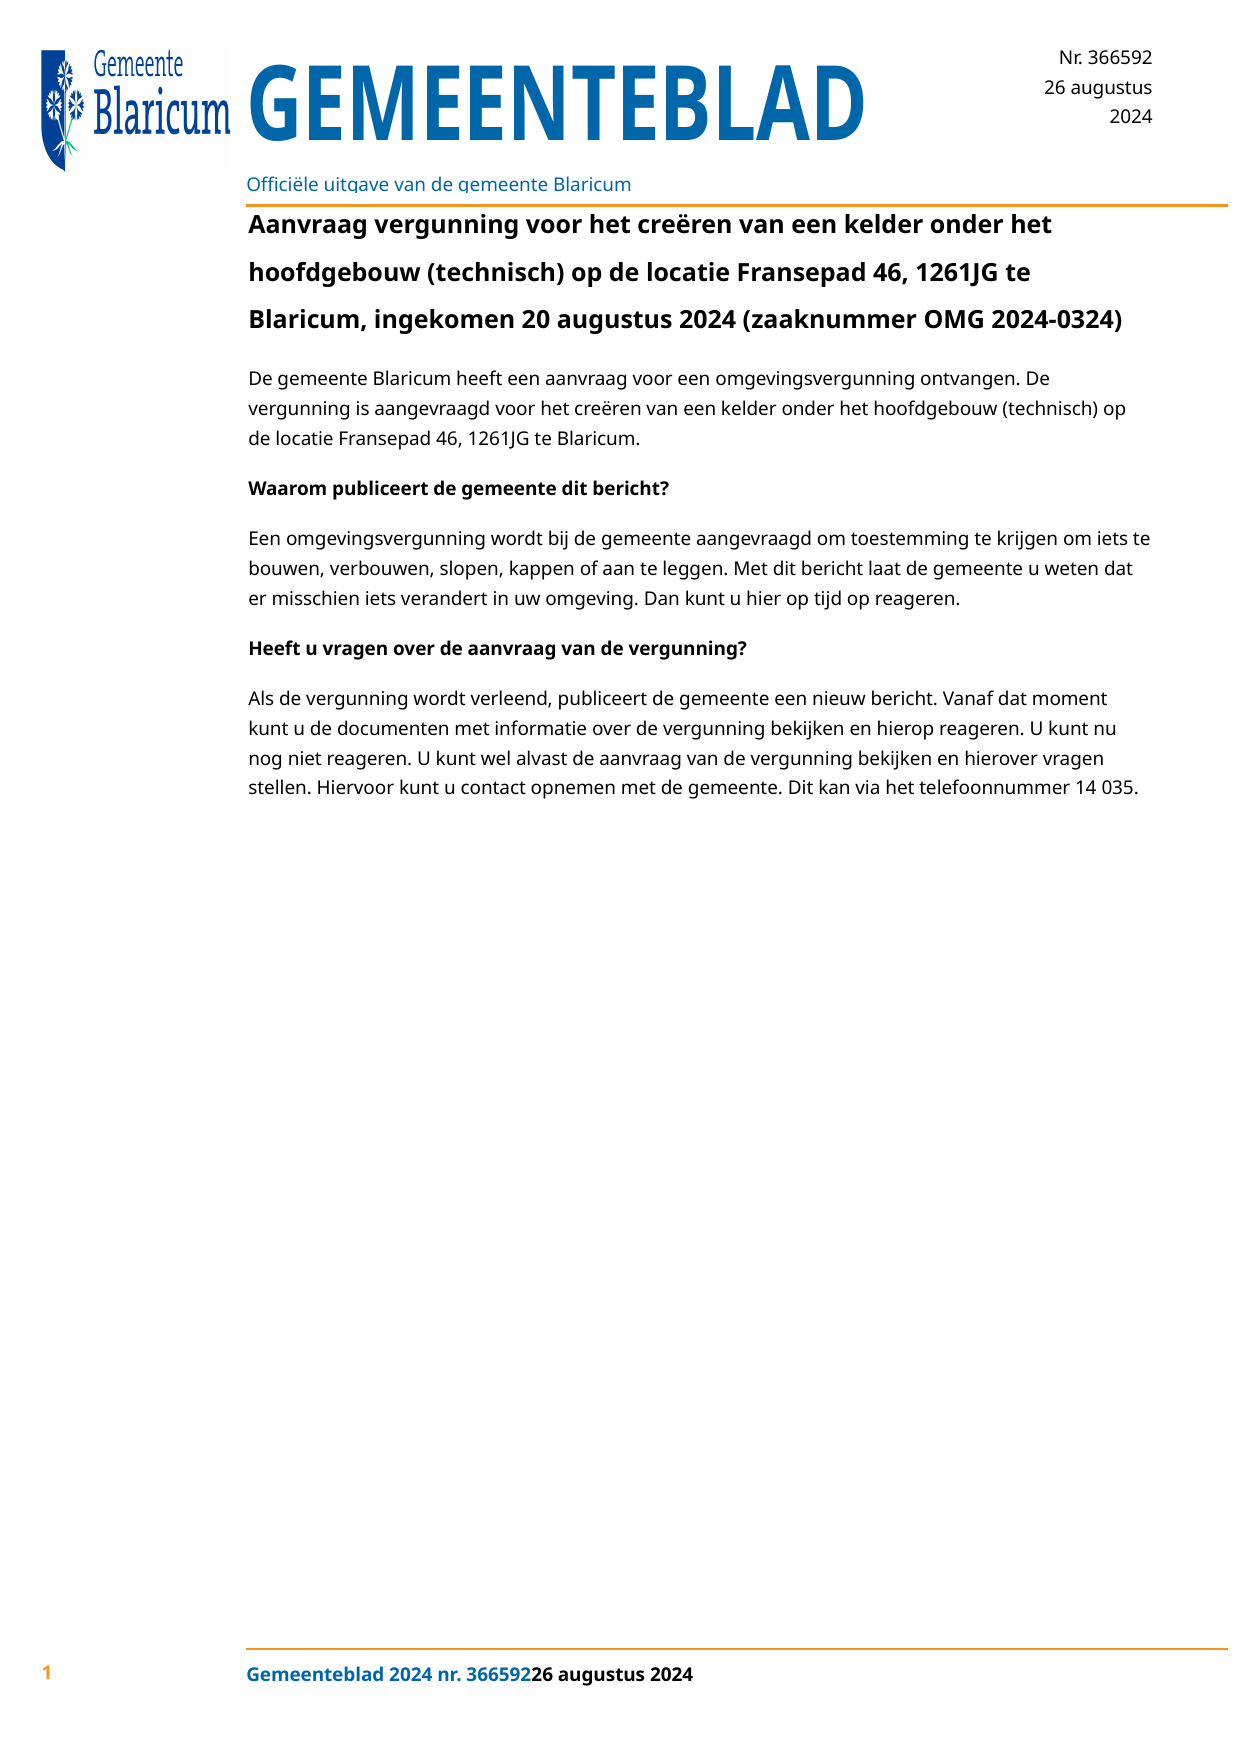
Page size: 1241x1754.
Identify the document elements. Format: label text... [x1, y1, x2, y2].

text Aanvraag vergunning voor het creëren van een kelder onder het hoofdgebouw (technisch) op de locatie Fransepad 46, 1261JG te Blaricum, ingekomen 20 augustus 2024 (zaaknummer OMG 2024-0324) [248, 207, 1152, 336]
picture [41, 47, 231, 172]
text Als de vergunning wordt verleend, publiceert de gemeente een nieuw bericht. Vanaf dat moment kunt u de documenten met informatie over de vergunning bekijken en hierop reageren. U kunt nu nog niet reageren. U kunt wel alvast de aanvraag van de vergunning bekijken en hierover vragen stellen. Hiervoor kunt u contact opnemen met de gemeente. Dit kan via het telefoonnummer 14 035. [248, 686, 1152, 800]
text Waarom publiceert de gemeente dit bericht? [248, 475, 1152, 501]
text De gemeente Blaricum heeft een aanvraag voor een omgevingsvergunning ontvangen. De vergunning is aangevraagd voor het creëren van een kelder onder het hoofdgebouw (technisch) op de locatie Fransepad 46, 1261JG te Blaricum. [248, 366, 1152, 450]
text Een omgevingsvergunning wordt bij de gemeente aangevraagd om toestemming te krijgen om iets te bouwen, verbouwen, slopen, kappen of aan te leggen. Met dit bericht laat de gemeente u weten dat er misschien iets verandert in uw omgeving. Dan kunt u hier op tijd op reageren. [248, 526, 1152, 610]
text Heeft u vragen over de aanvraag van de vergunning? [248, 635, 1152, 661]
